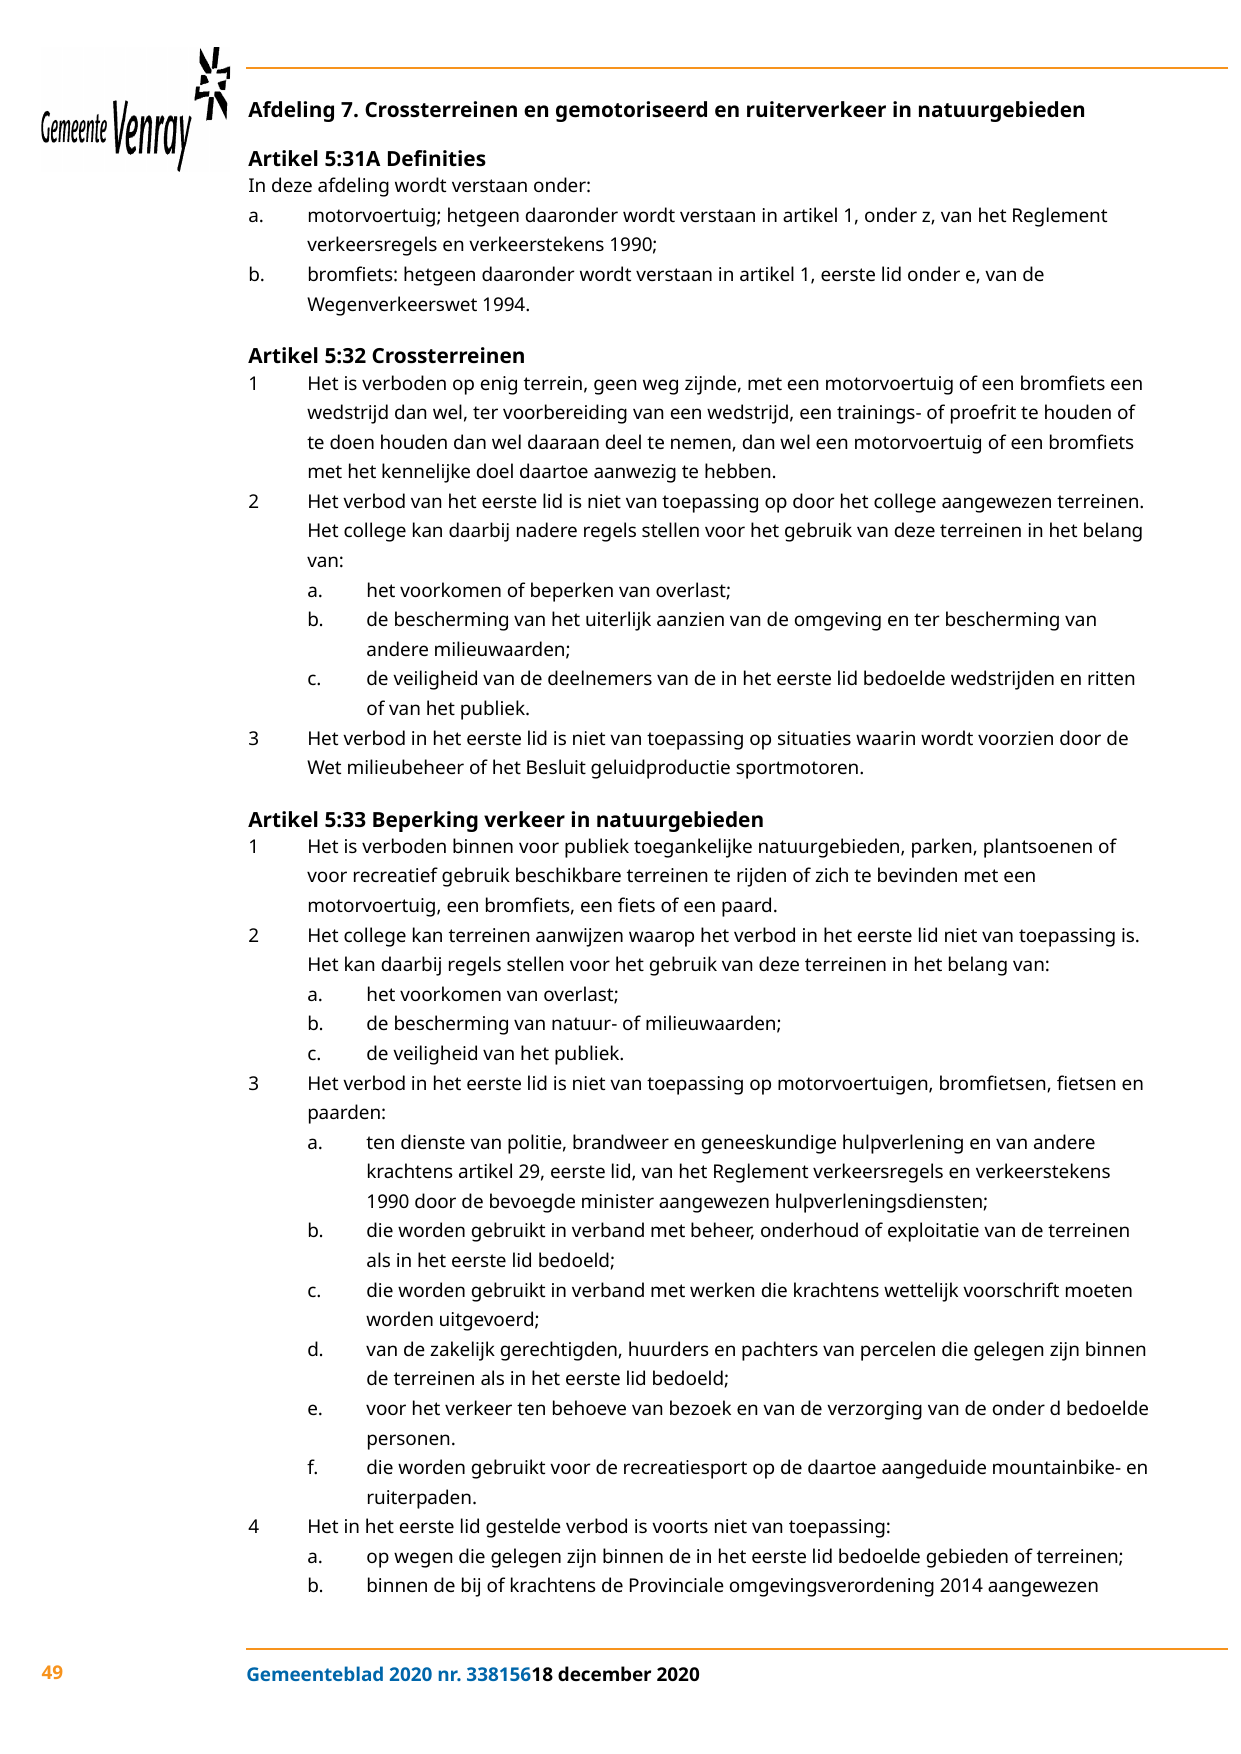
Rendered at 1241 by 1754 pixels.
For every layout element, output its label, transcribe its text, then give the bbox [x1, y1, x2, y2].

list de veiligheid van de deelnemers van de in het eerste lid bedoelde wedstrijden en ritten of van het publiek. [307, 666, 1152, 721]
list binnen de bij of krachtens de Provinciale omgevingsverordening 2014 aangewezen [307, 1573, 1152, 1598]
text Afdeling 7. Crossterreinen en gemotoriseerd en ruiterverkeer in natuurgebieden [248, 95, 1152, 123]
list op wegen die gelegen zijn binnen de in het eerste lid bedoelde gebieden of terreinen; [307, 1543, 1152, 1569]
list het voorkomen van overlast; [307, 981, 1152, 1007]
list Het verbod in het eerste lid is niet van toepassing op situaties waarin wordt voorzien door de Wet milieubeheer of het Besluit geluidproductie sportmotoren. [248, 725, 1152, 780]
list van de zakelijk gerechtigden, huurders en pachters van percelen die gelegen zijn binnen de terreinen als in het eerste lid bedoeld; [307, 1336, 1152, 1391]
text Artikel 5:32 Crossterreinen [248, 341, 1152, 370]
list voor het verkeer ten behoeve van bezoek en van de verzorging van de onder d bedoelde personen. [307, 1395, 1152, 1451]
list het voorkomen of beperken van overlast; [307, 577, 1152, 602]
list Het is verboden binnen voor publiek toegankelijke natuurgebieden, parken, plantsoenen of voor recreatief gebruik beschikbare terreinen te rijden of zich te bevinden met een motorvoertuig, een bromfiets, een fiets of een paard. [248, 833, 1152, 918]
list Het is verboden op enig terrein, geen weg zijnde, met een motorvoertuig of een bromfiets een wedstrijd dan wel, ter voorbereiding van een wedstrijd, een trainings- of proefrit te houden of te doen houden dan wel daaraan deel te nemen, dan wel een motorvoertuig of een bromfiets met het kennelijke doel daartoe aanwezig te hebben. [248, 370, 1152, 484]
list Het college kan terreinen aanwijzen waarop het verbod in het eerste lid niet van toepassing is. Het kan daarbij regels stellen voor het gebruik van deze terreinen in het belang van: [248, 922, 1152, 977]
list Het verbod in het eerste lid is niet van toepassing op motorvoertuigen, bromfietsen, fietsen en paarden: [248, 1070, 1152, 1125]
list de veiligheid van het publiek. [307, 1040, 1152, 1066]
list de bescherming van natuur- of milieuwaarden; [307, 1011, 1152, 1036]
list bromfiets: hetgeen daaronder wordt verstaan in artikel 1, eerste lid onder e, van de Wegenverkeerswet 1994. [248, 261, 1152, 317]
text Artikel 5:31A Definities [248, 144, 1152, 172]
list Het in het eerste lid gestelde verbod is voorts niet van toepassing: [248, 1513, 1152, 1539]
list motorvoertuig; hetgeen daaronder wordt verstaan in artikel 1, onder z, van het Reglement verkeersregels en verkeerstekens 1990; [248, 202, 1152, 257]
list die worden gebruikt in verband met beheer, onderhoud of exploitatie van de terreinen als in het eerste lid bedoeld; [307, 1218, 1152, 1273]
list ten dienste van politie, brandweer en geneeskundige hulpverlening en van andere krachtens artikel 29, eerste lid, van het Reglement verkeersregels en verkeerstekens 1990 door de bevoegde minister aangewezen hulpverleningsdiensten; [307, 1129, 1152, 1214]
list die worden gebruikt voor de recreatiesport op de daartoe aangeduide mountainbike- en ruiterpaden. [307, 1454, 1152, 1510]
picture [41, 47, 231, 172]
list de bescherming van het uiterlijk aanzien van de omgeving en ter bescherming van andere milieuwaarden; [307, 606, 1152, 662]
list Het verbod van het eerste lid is niet van toepassing op door het college aangewezen terreinen. Het college kan daarbij nadere regels stellen voor het gebruik van deze terreinen in het belang van: [248, 488, 1152, 573]
text Artikel 5:33 Beperking verkeer in natuurgebieden [248, 805, 1152, 833]
list die worden gebruikt in verband met werken die krachtens wettelijk voorschrift moeten worden uitgevoerd; [307, 1277, 1152, 1332]
text In deze afdeling wordt verstaan onder: [248, 172, 1152, 198]
